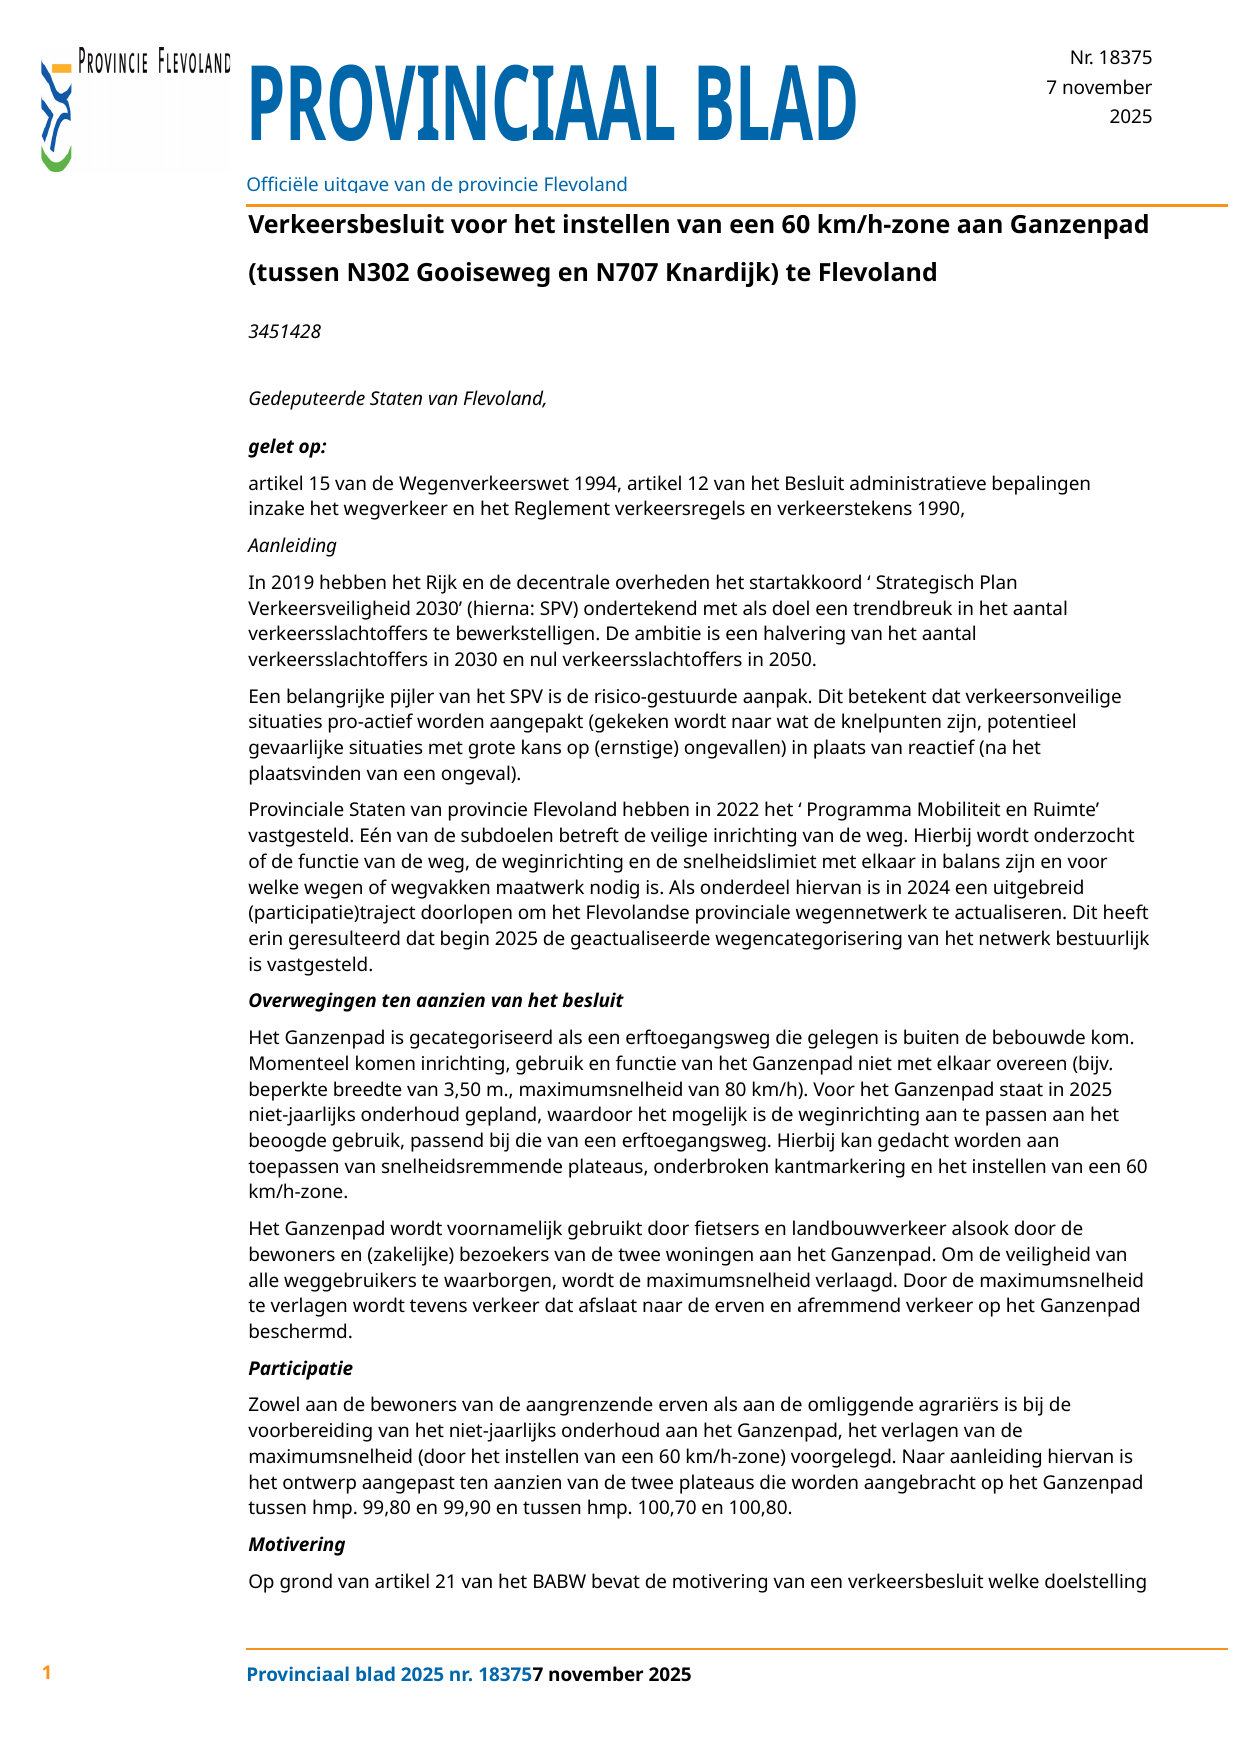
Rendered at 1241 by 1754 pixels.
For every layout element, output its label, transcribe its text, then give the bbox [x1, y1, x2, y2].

text Overwegingen ten aanzien van het besluit [248, 988, 1152, 1013]
text Een belangrijke pijler van het SPV is de risico-gestuurde aanpak. Dit betekent dat verkeersonveilige situaties pro-actief worden aangepakt (gekeken wordt naar wat de knelpunten zijn, potentieel gevaarlijke situaties met grote kans op (ernstige) ongevallen) in plaats van reactief (na het plaatsvinden van een ongeval). [248, 683, 1152, 786]
text gelet op: [248, 433, 1152, 459]
text Verkeersbesluit voor het instellen van een 60 km/h-zone aan Ganzenpad (tussen N302 Gooiseweg en N707 Knardijk) te Flevoland [248, 207, 1152, 288]
text Op grond van artikel 21 van het BABW bevat de motivering van een verkeersbesluit welke doelstelling [248, 1568, 1152, 1594]
text 3451428 [248, 318, 1152, 344]
text Het Ganzenpad wordt voornamelijk gebruikt door fietsers en landbouwverkeer alsook door de bewoners en (zakelijke) bezoekers van de twee woningen aan het Ganzenpad. Om de veiligheid van alle weggebruikers te waarborgen, wordt de maximumsnelheid verlaagd. Door de maximumsnelheid te verlagen wordt tevens verkeer dat afslaat naar de erven en afremmend verkeer op het Ganzenpad beschermd. [248, 1215, 1152, 1344]
text Gedeputeerde Staten van Flevoland, [248, 386, 1152, 411]
text Provinciale Staten van provincie Flevoland hebben in 2022 het ‘ Programma Mobiliteit en Ruimte’ vastgesteld. Eén van de subdoelen betreft de veilige inrichting van de weg. Hierbij wordt onderzocht of de functie van de weg, de weginrichting en de snelheidslimiet met elkaar in balans zijn en voor welke wegen of wegvakken maatwerk nodig is. Als onderdeel hiervan is in 2024 een uitgebreid (participatie)traject doorlopen om het Flevolandse provinciale wegennetwerk te actualiseren. Dit heeft erin geresulteerd dat begin 2025 de geactualiseerde wegencategorisering van het netwerk bestuurlijk is vastgesteld. [248, 797, 1152, 977]
text In 2019 hebben het Rijk en de decentrale overheden het startakkoord ‘ Strategisch Plan Verkeersveiligheid 2030’ (hierna: SPV) ondertekend met als doel een trendbreuk in het aantal verkeersslachtoffers te bewerkstelligen. De ambitie is een halvering van het aantal verkeersslachtoffers in 2030 en nul verkeersslachtoffers in 2050. [248, 569, 1152, 672]
text Zowel aan de bewoners van de aangrenzende erven als aan de omliggende agrariërs is bij de voorbereiding van het niet-jaarlijks onderhoud aan het Ganzenpad, het verlagen van de maximumsnelheid (door het instellen van een 60 km/h-zone) voorgelegd. Naar aanleiding hiervan is het ontwerp aangepast ten aanzien van de twee plateaus die worden aangebracht op het Ganzenpad tussen hmp. 99,80 en 99,90 en tussen hmp. 100,70 en 100,80. [248, 1392, 1152, 1520]
text Aanleiding [248, 532, 1152, 558]
text artikel 15 van de Wegenverkeerswet 1994, artikel 12 van het Besluit administratieve bepalingen inzake het wegverkeer en het Reglement verkeersregels en verkeerstekens 1990, [248, 470, 1152, 521]
text Motivering [248, 1531, 1152, 1557]
text Het Ganzenpad is gecategoriseerd als een erftoegangsweg die gelegen is buiten de bebouwde kom. Momenteel komen inrichting, gebruik en functie van het Ganzenpad niet met elkaar overeen (bijv. beperkte breedte van 3,50 m., maximumsnelheid van 80 km/h). Voor het Ganzenpad staat in 2025 niet-jaarlijks onderhoud gepland, waardoor het mogelijk is de weginrichting aan te passen aan het beoogde gebruik, passend bij die van een erftoegangsweg. Hierbij kan gedacht worden aan toepassen van snelheidsremmende plateaus, onderbroken kantmarkering en het instellen van een 60 km/h-zone. [248, 1024, 1152, 1204]
text Participatie [248, 1355, 1152, 1381]
picture [41, 47, 231, 172]
